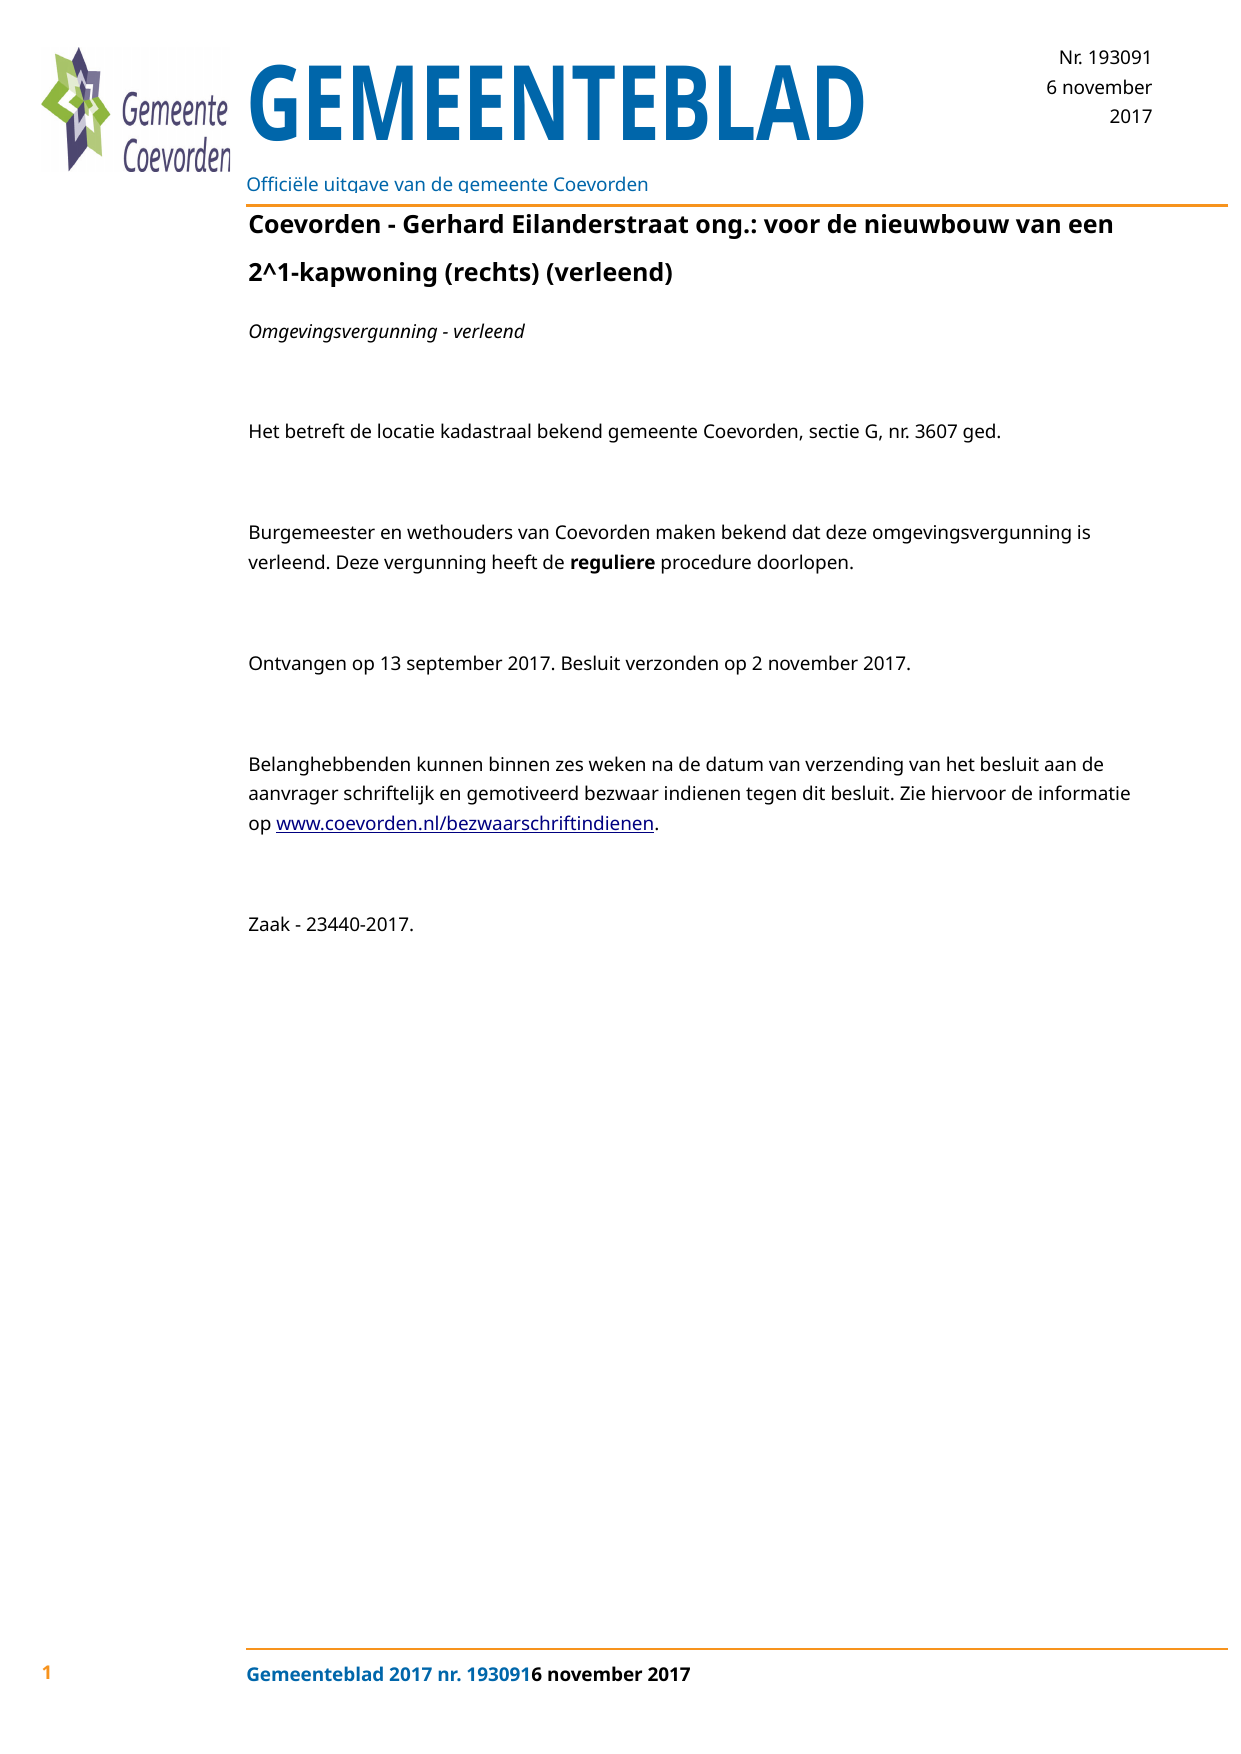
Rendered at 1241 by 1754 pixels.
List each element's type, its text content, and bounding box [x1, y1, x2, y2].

text Zaak - 23440-2017. [248, 911, 1152, 937]
text Omgevingsvergunning - verleend [248, 318, 1152, 344]
picture [41, 47, 231, 172]
text Het betreft de locatie kadastraal bekend gemeente Coevorden, sectie G, nr. 3607 ged. [248, 419, 1152, 444]
text Burgemeester en wethouders van Coevorden maken bekend dat deze omgevingsvergunning is verleend. Deze vergunning heeft de reguliere procedure doorlopen. [248, 519, 1152, 575]
text Coevorden - Gerhard Eilanderstraat ong.: voor de nieuwbouw van een 2^1-kapwoning (rechts) (verleend) [248, 207, 1152, 288]
text Belanghebbenden kunnen binnen zes weken na de datum van verzending van het besluit aan de aanvrager schriftelijk en gemotiveerd bezwaar indienen tegen dit besluit. Zie hiervoor de informatie op www.coevorden.nl/bezwaarschriftindienen. [248, 751, 1152, 836]
text Ontvangen op 13 september 2017. Besluit verzonden op 2 november 2017. [248, 650, 1152, 676]
